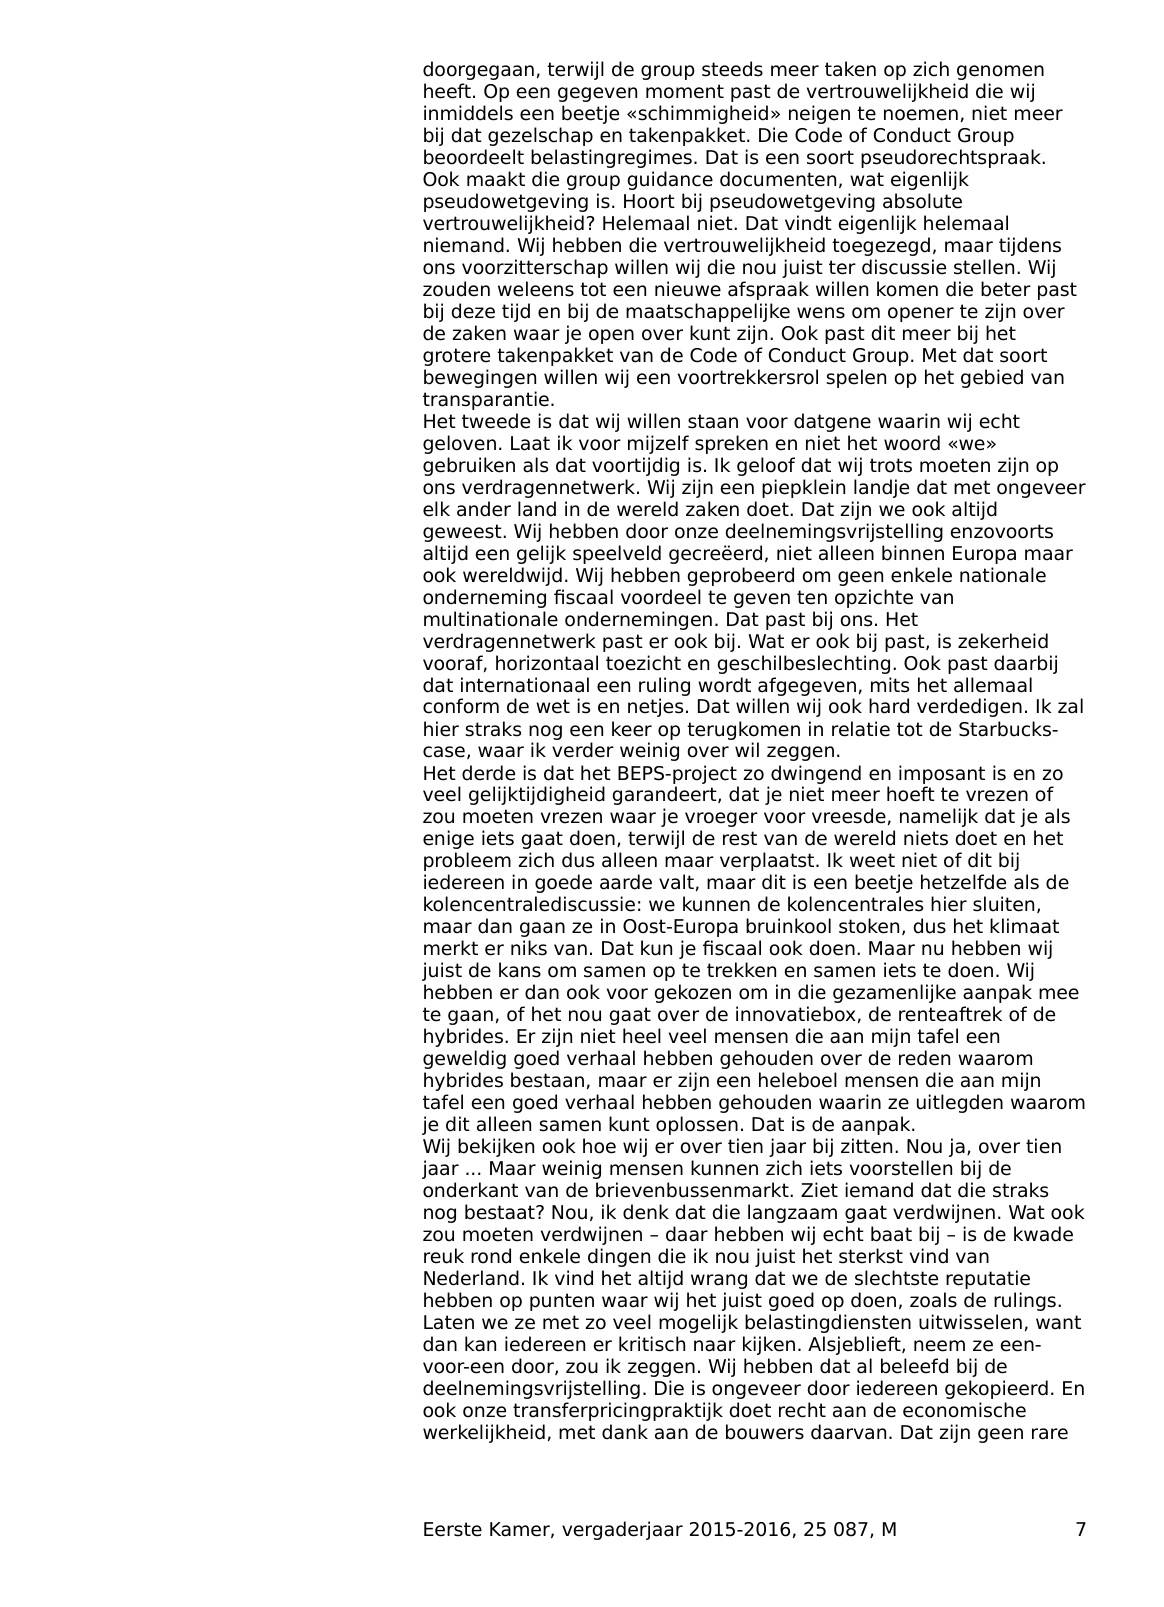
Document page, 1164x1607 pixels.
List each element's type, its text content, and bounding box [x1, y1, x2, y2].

text Het derde is dat het BEPS-project zo dwingend en imposant is en zo veel gelijktijdigheid garandeert, dat je niet meer hoeft te vrezen of zou moeten vrezen waar je vroeger voor vreesde, namelijk dat je als enige iets gaat doen, terwijl de rest van de wereld niets doet en het probleem zich dus alleen maar verplaatst. Ik weet niet of dit bij iedereen in goede aarde valt, maar dit is een beetje hetzelfde als de kolencentralediscussie: we kunnen de kolencentrales hier sluiten, maar dan gaan ze in Oost-Europa bruinkool stoken, dus het klimaat merkt er niks van. Dat kun je fiscaal ook doen. Maar nu hebben wij juist de kans om samen op te trekken en samen iets te doen. Wij hebben er dan ook voor gekozen om in die gezamenlijke aanpak mee te gaan, of het nou gaat over de innovatiebox, de renteaftrek of de hybrides. Er zijn niet heel veel mensen die aan mijn tafel een geweldig goed verhaal hebben gehouden over de reden waarom hybrides bestaan, maar er zijn een heleboel mensen die aan mijn tafel een goed verhaal hebben gehouden waarin ze uitlegden waarom je dit alleen samen kunt oplossen. Dat is de aanpak. [422, 762, 1087, 1136]
text Het tweede is dat wij willen staan voor datgene waarin wij echt geloven. Laat ik voor mijzelf spreken en niet het woord «we» gebruiken als dat voortijdig is. Ik geloof dat wij trots moeten zijn op ons verdragennetwerk. Wij zijn een piepklein landje dat met ongeveer elk ander land in de wereld zaken doet. Dat zijn we ook altijd geweest. Wij hebben door onze deelnemingsvrijstelling enzovoorts altijd een gelijk speelveld gecreëerd, niet alleen binnen Europa maar ook wereldwijd. Wij hebben geprobeerd om geen enkele nationale onderneming fiscaal voordeel te geven ten opzichte van multinationale ondernemingen. Dat past bij ons. Het verdragennetwerk past er ook bij. Wat er ook bij past, is zekerheid vooraf, horizontaal toezicht en geschilbeslechting. Ook past daarbij dat internationaal een ruling wordt afgegeven, mits het allemaal conform de wet is en netjes. Dat willen wij ook hard verdedigen. Ik zal hier straks nog een keer op terugkomen in relatie tot de Starbucks-case, waar ik verder weinig over wil zeggen. [422, 411, 1087, 762]
text doorgegaan, terwijl de group steeds meer taken op zich genomen heeft. Op een gegeven moment past de vertrouwelijkheid die wij inmiddels een beetje «schimmigheid» neigen te noemen, niet meer bij dat gezelschap en takenpakket. Die Code of Conduct Group beoordeelt belastingregimes. Dat is een soort pseudorechtspraak. Ook maakt die group guidance documenten, wat eigenlijk pseudowetgeving is. Hoort bij pseudowetgeving absolute vertrouwelijkheid? Helemaal niet. Dat vindt eigenlijk helemaal niemand. Wij hebben die vertrouwelijkheid toegezegd, maar tijdens ons voorzitterschap willen wij die nou juist ter discussie stellen. Wij zouden weleens tot een nieuwe afspraak willen komen die beter past bij deze tijd en bij de maatschappelijke wens om opener te zijn over de zaken waar je open over kunt zijn. Ook past dit meer bij het grotere takenpakket van de Code of Conduct Group. Met dat soort bewegingen willen wij een voortrekkersrol spelen op het gebied van transparantie. [422, 59, 1087, 411]
text Wij bekijken ook hoe wij er over tien jaar bij zitten. Nou ja, over tien jaar ... Maar weinig mensen kunnen zich iets voorstellen bij de onderkant van de brievenbussenmarkt. Ziet iemand dat die straks nog bestaat? Nou, ik denk dat die langzaam gaat verdwijnen. Wat ook zou moeten verdwijnen – daar hebben wij echt baat bij – is de kwade reuk rond enkele dingen die ik nou juist het sterkst vind van Nederland. Ik vind het altijd wrang dat we de slechtste reputatie hebben op punten waar wij het juist goed op doen, zoals de rulings. Laten we ze met zo veel mogelijk belastingdiensten uitwisselen, want dan kan iedereen er kritisch naar kijken. Alsjeblieft, neem ze een-voor-een door, zou ik zeggen. Wij hebben dat al beleefd bij de deelnemingsvrijstelling. Die is ongeveer door iedereen gekopieerd. En ook onze transferpricingpraktijk doet recht aan de economische werkelijkheid, met dank aan de bouwers daarvan. Dat zijn geen rare [422, 1136, 1087, 1444]
